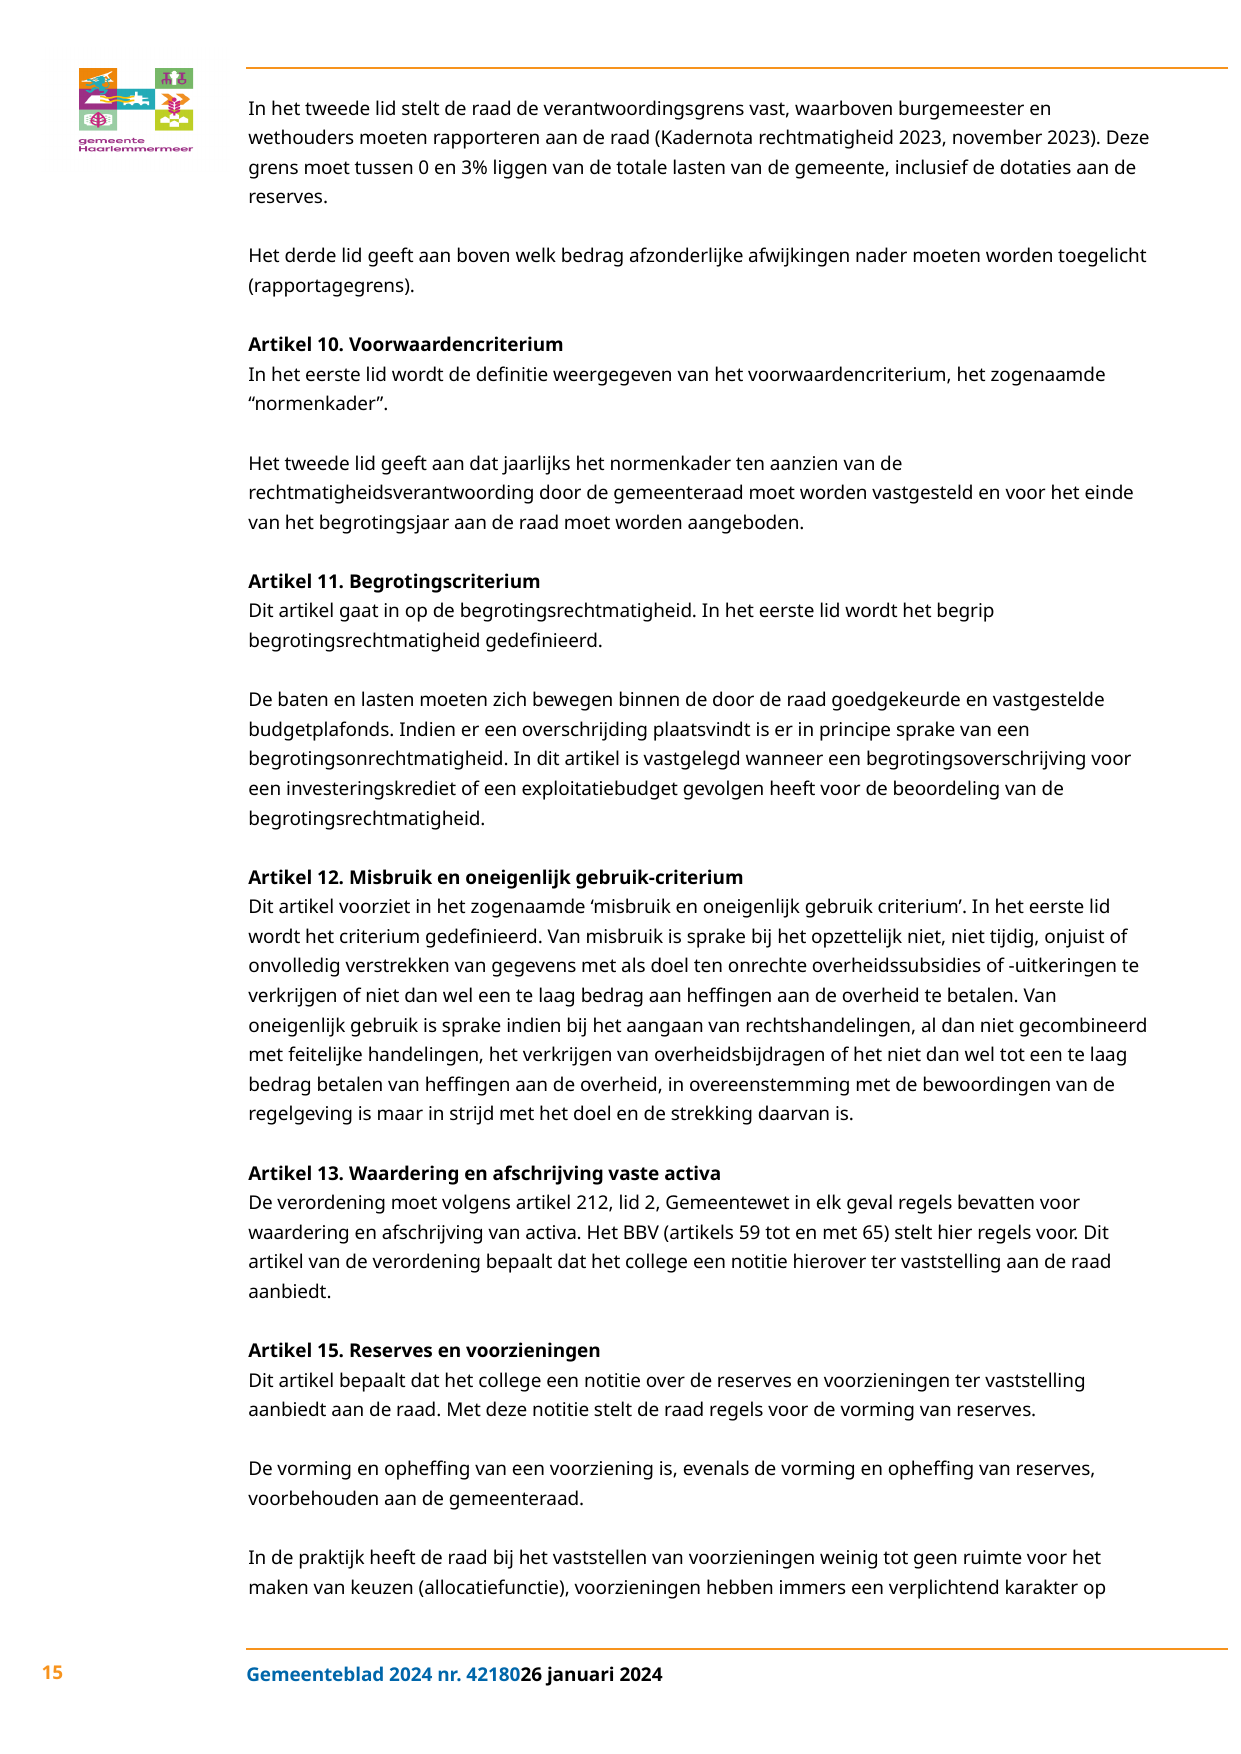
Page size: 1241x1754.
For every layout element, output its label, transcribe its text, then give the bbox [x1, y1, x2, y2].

text In de praktijk heeft de raad bij het vaststellen van voorzieningen weinig tot geen ruimte voor het maken van keuzen (allocatiefunctie), voorzieningen hebben immers een verplichtend karakter op [248, 1544, 1152, 1600]
text Het tweede lid geeft aan dat jaarlijks het normenkader ten aanzien van de rechtmatigheidsverantwoording door de gemeenteraad moet worden vastgesteld en voor het einde van het begrotingsjaar aan de raad moet worden aangeboden. [248, 450, 1152, 535]
text Artikel 12. Misbruik en oneigenlijk gebruik-criterium [248, 864, 1152, 890]
text De vorming en opheffing van een voorziening is, evenals de vorming en opheffing van reserves, voorbehouden aan de gemeenteraad. [248, 1456, 1152, 1511]
text Dit artikel voorziet in het zogenaamde ‘misbruik en oneigenlijk gebruik criterium’. In het eerste lid wordt het criterium gedefinieerd. Van misbruik is sprake bij het opzettelijk niet, niet tijdig, onjuist of onvolledig verstrekken van gegevens met als doel ten onrechte overheidssubsidies of -uitkeringen te verkrijgen of niet dan wel een te laag bedrag aan heffingen aan de overheid te betalen. Van oneigenlijk gebruik is sprake indien bij het aangaan van rechtshandelingen, al dan niet gecombineerd met feitelijke handelingen, het verkrijgen van overheidsbijdragen of het niet dan wel tot een te laag bedrag betalen van heffingen aan de overheid, in overeenstemming met de bewoordingen van de regelgeving is maar in strijd met het doel en de strekking daarvan is. [248, 893, 1152, 1126]
text In het tweede lid stelt de raad de verantwoordingsgrens vast, waarboven burgemeester en wethouders moeten rapporteren aan de raad (Kadernota rechtmatigheid 2023, november 2023). Deze grens moet tussen 0 en 3% liggen van de totale lasten van de gemeente, inclusief de dotaties aan de reserves. [248, 95, 1152, 209]
text Artikel 13. Waardering en afschrijving vaste activa [248, 1160, 1152, 1186]
text Dit artikel gaat in op de begrotingsrechtmatigheid. In het eerste lid wordt het begrip begrotingsrechtmatigheid gedefinieerd. [248, 598, 1152, 653]
text De baten en lasten moeten zich bewegen binnen de door de raad goedgekeurde en vastgestelde budgetplafonds. Indien er een overschrijding plaatsvindt is er in principe sprake van een begrotingsonrechtmatigheid. In dit artikel is vastgelegd wanneer een begrotingsoverschrijving voor een investeringskrediet of een exploitatiebudget gevolgen heeft voor de beoordeling van de begrotingsrechtmatigheid. [248, 686, 1152, 831]
text Artikel 10. Voorwaardencriterium [248, 331, 1152, 357]
text Artikel 15. Reserves en voorzieningen [248, 1337, 1152, 1363]
text In het eerste lid wordt de definitie weergegeven van het voorwaardencriterium, het zogenaamde “normenkader”. [248, 361, 1152, 416]
text Dit artikel bepaalt dat het college een notitie over de reserves en voorzieningen ter vaststelling aanbiedt aan de raad. Met deze notitie stelt de raad regels voor de vorming van reserves. [248, 1367, 1152, 1422]
text Artikel 11. Begrotingscriterium [248, 568, 1152, 594]
picture [41, 47, 231, 172]
text Het derde lid geeft aan boven welk bedrag afzonderlijke afwijkingen nader moeten worden toegelicht (rapportagegrens). [248, 243, 1152, 298]
text De verordening moet volgens artikel 212, lid 2, Gemeentewet in elk geval regels bevatten voor waardering en afschrijving van activa. Het BBV (artikels 59 tot en met 65) stelt hier regels voor. Dit artikel van de verordening bepaalt dat het college een notitie hierover ter vaststelling aan de raad aanbiedt. [248, 1189, 1152, 1304]
